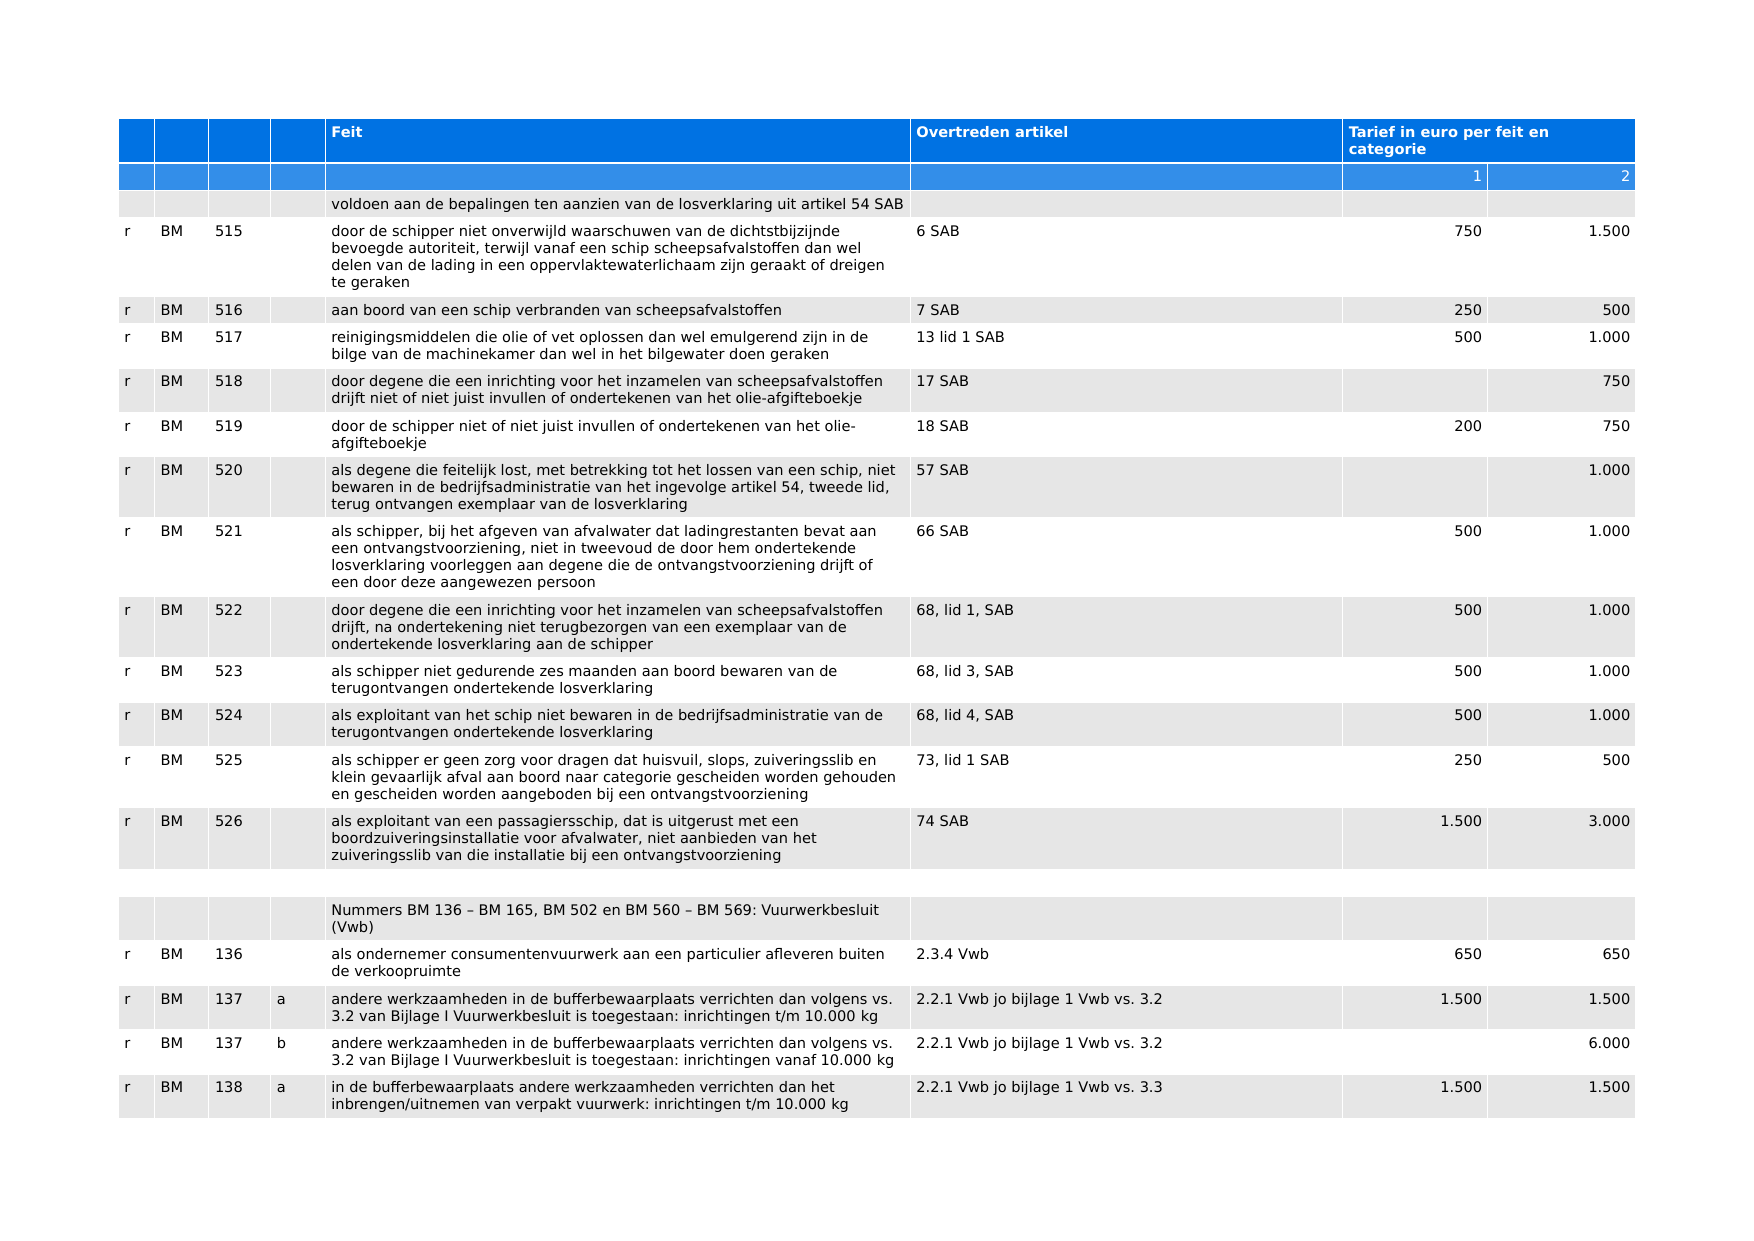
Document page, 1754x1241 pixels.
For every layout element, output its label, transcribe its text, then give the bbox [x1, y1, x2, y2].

table_cell [271, 413, 325, 456]
table_cell r [119, 597, 154, 657]
table_cell 521 [209, 519, 270, 596]
table_cell als exploitant van het schip niet bewaren in de bedrijfsadministratie van de terugontvangen ondertekende losverklaring [326, 703, 910, 746]
table_header [271, 119, 325, 162]
table_cell 518 [209, 369, 270, 412]
table_cell 68, lid 1, SAB [911, 597, 1342, 657]
table_cell 137 [209, 1030, 270, 1073]
table_cell door de schipper niet onverwijld waarschuwen van de dichtstbijzijnde bevoegde autoriteit, terwijl vanaf een schip scheepsafvalstoffen dan wel delen van de lading in een oppervlaktewaterlichaam zijn geraakt of dreigen te geraken [326, 218, 910, 296]
table_cell [155, 870, 208, 896]
table_cell [1488, 897, 1635, 940]
table_cell a [271, 1075, 325, 1118]
table_cell a [271, 986, 325, 1029]
table_cell BM [155, 369, 208, 412]
table_cell 526 [209, 808, 270, 869]
table_cell 523 [209, 658, 270, 702]
table_cell BM [155, 457, 208, 517]
table_cell r [119, 369, 154, 412]
table_cell [271, 324, 325, 367]
table_cell [155, 164, 208, 190]
table_cell 500 [1343, 324, 1487, 367]
table_cell 2.2.1 Vwb jo bijlage 1 Vwb vs. 3.2 [911, 986, 1342, 1029]
table_cell BM [155, 218, 208, 296]
table_cell 66 SAB [911, 519, 1342, 596]
table_cell [271, 808, 325, 869]
table_cell BM [155, 986, 208, 1029]
table_cell r [119, 1075, 154, 1118]
table_cell [209, 191, 270, 217]
table_cell 1.000 [1488, 457, 1635, 517]
table_cell 750 [1488, 369, 1635, 412]
table_cell [271, 218, 325, 296]
table_cell 1.000 [1488, 519, 1635, 596]
table_cell in de bufferbewaarplaats andere werkzaamheden verrichten dan het inbrengen/uitnemen van verpakt vuurwerk: inrichtingen t/m 10.000 kg [326, 1075, 910, 1118]
table_cell 136 [209, 941, 270, 985]
table_cell [271, 519, 325, 596]
table_cell BM [155, 413, 208, 456]
table_cell r [119, 941, 154, 985]
table_cell BM [155, 1030, 208, 1073]
table_cell [271, 703, 325, 746]
table_cell als degene die feitelijk lost, met betrekking tot het lossen van een schip, niet bewaren in de bedrijfsadministratie van het ingevolge artikel 54, tweede lid, terug ontvangen exemplaar van de losverklaring [326, 457, 910, 517]
table_cell 13 lid 1 SAB [911, 324, 1342, 367]
table_cell als ondernemer consumentenvuurwerk aan een particulier afleveren buiten de verkoopruimte [326, 941, 910, 985]
table_cell 2.2.1 Vwb jo bijlage 1 Vwb vs. 3.3 [911, 1075, 1342, 1118]
table_cell r [119, 986, 154, 1029]
table_cell door degene die een inrichting voor het inzamelen van scheepsafvalstoffen drijft, na ondertekening niet terugbezorgen van een exemplaar van de ondertekende losverklaring aan de schipper [326, 597, 910, 657]
table_cell aan boord van een schip verbranden van scheepsafvalstoffen [326, 297, 910, 323]
table_cell r [119, 218, 154, 296]
table_cell BM [155, 658, 208, 702]
table_cell door de schipper niet of niet juist invullen of ondertekenen van het olie-afgifteboekje [326, 413, 910, 456]
table_header [155, 119, 208, 162]
table_cell [209, 870, 270, 896]
table_cell BM [155, 519, 208, 596]
table_cell Nummers BM 136 – BM 165, BM 502 en BM 560 – BM 569: Vuurwerkbesluit (Vwb) [326, 897, 910, 940]
table_cell 68, lid 3, SAB [911, 658, 1342, 702]
table_cell andere werkzaamheden in de bufferbewaarplaats verrichten dan volgens vs. 3.2 van Bijlage I Vuurwerkbesluit is toegestaan: inrichtingen t/m 10.000 kg [326, 986, 910, 1029]
table_cell [271, 658, 325, 702]
table_cell BM [155, 703, 208, 746]
table_cell 18 SAB [911, 413, 1342, 456]
table_cell 7 SAB [911, 297, 1342, 323]
table_cell [119, 897, 154, 940]
table_cell [911, 191, 1342, 217]
table_cell 200 [1343, 413, 1487, 456]
table_cell 500 [1343, 658, 1487, 702]
table_cell r [119, 297, 154, 323]
table_cell 68, lid 4, SAB [911, 703, 1342, 746]
table_cell als schipper niet gedurende zes maanden aan boord bewaren van de terugontvangen ondertekende losverklaring [326, 658, 910, 702]
table_cell [155, 897, 208, 940]
table_cell 1.500 [1343, 1075, 1487, 1118]
table_cell [271, 369, 325, 412]
table_cell [271, 297, 325, 323]
table_cell [271, 597, 325, 657]
table_cell 250 [1343, 747, 1487, 807]
table_cell BM [155, 297, 208, 323]
table_cell 2.3.4 Vwb [911, 941, 1342, 985]
table_cell 1.000 [1488, 597, 1635, 657]
table_cell 1.000 [1488, 324, 1635, 367]
table_cell BM [155, 597, 208, 657]
table_cell [1343, 457, 1487, 517]
table_cell door degene die een inrichting voor het inzamelen van scheepsafvalstoffen drijft niet of niet juist invullen of ondertekenen van het olie-afgifteboekje [326, 369, 910, 412]
table_cell 522 [209, 597, 270, 657]
table_cell [271, 941, 325, 985]
table_cell 500 [1343, 597, 1487, 657]
table_cell andere werkzaamheden in de bufferbewaarplaats verrichten dan volgens vs. 3.2 van Bijlage I Vuurwerkbesluit is toegestaan: inrichtingen vanaf 10.000 kg [326, 1030, 910, 1073]
table_cell 2 [1488, 164, 1635, 190]
table_cell 138 [209, 1075, 270, 1118]
table_cell BM [155, 941, 208, 985]
table_cell 524 [209, 703, 270, 746]
table_cell 137 [209, 986, 270, 1029]
table_cell 74 SAB [911, 808, 1342, 869]
table_cell BM [155, 808, 208, 869]
table_header [209, 119, 270, 162]
table_cell r [119, 703, 154, 746]
table_cell 525 [209, 747, 270, 807]
table_cell 516 [209, 297, 270, 323]
table_cell r [119, 658, 154, 702]
table_cell als schipper, bij het afgeven van afvalwater dat ladingrestanten bevat aan een ontvangstvoorziening, niet in tweevoud de door hem ondertekende losverklaring voorleggen aan degene die de ontvangstvoorziening drijft of een door deze aangewezen persoon [326, 519, 910, 596]
table_cell 500 [1488, 747, 1635, 807]
table_header Tarief in euro per feit en categorie [1343, 119, 1635, 162]
table_cell [271, 164, 325, 190]
table_header [119, 119, 154, 162]
table_cell 1.500 [1488, 986, 1635, 1029]
table_cell [271, 457, 325, 517]
table_cell 1.500 [1343, 808, 1487, 869]
table_cell [155, 191, 208, 217]
table_cell r [119, 519, 154, 596]
table_cell 1 [1343, 164, 1487, 190]
table_cell 3.000 [1488, 808, 1635, 869]
table_cell 650 [1488, 941, 1635, 985]
table_cell [1488, 870, 1635, 896]
table_cell 250 [1343, 297, 1487, 323]
table_cell 6.000 [1488, 1030, 1635, 1073]
table_cell 500 [1343, 519, 1487, 596]
table_cell [119, 870, 154, 896]
table_cell 17 SAB [911, 369, 1342, 412]
table_cell 6 SAB [911, 218, 1342, 296]
table_header Overtreden artikel [911, 119, 1342, 162]
table_cell BM [155, 1075, 208, 1118]
table_cell [911, 870, 1342, 896]
table_cell [119, 164, 154, 190]
table_cell 1.000 [1488, 658, 1635, 702]
table_cell 520 [209, 457, 270, 517]
table_cell 515 [209, 218, 270, 296]
table_cell 500 [1343, 703, 1487, 746]
table_cell als exploitant van een passagiersschip, dat is uitgerust met een boordzuiveringsinstallatie voor afvalwater, niet aanbieden van het zuiveringsslib van die installatie bij een ontvangstvoorziening [326, 808, 910, 869]
table_cell 750 [1343, 218, 1487, 296]
table_cell 1.500 [1343, 986, 1487, 1029]
table_cell [1488, 191, 1635, 217]
table_cell r [119, 1030, 154, 1073]
table_cell voldoen aan de bepalingen ten aanzien van de losverklaring uit artikel 54 SAB [326, 191, 910, 217]
table_cell [1343, 1030, 1487, 1073]
table_cell 500 [1488, 297, 1635, 323]
table_cell [1343, 897, 1487, 940]
table_cell r [119, 457, 154, 517]
table_cell [326, 164, 910, 190]
table_cell [911, 897, 1342, 940]
table_cell [1343, 191, 1487, 217]
table_cell r [119, 808, 154, 869]
table_cell 517 [209, 324, 270, 367]
table_cell [326, 870, 910, 896]
table_cell als schipper er geen zorg voor dragen dat huisvuil, slops, zuiveringsslib en klein gevaarlijk afval aan boord naar categorie gescheiden worden gehouden en gescheiden worden aangeboden bij een ontvangstvoorziening [326, 747, 910, 807]
table_cell [209, 897, 270, 940]
table_cell 1.500 [1488, 218, 1635, 296]
table_cell 1.500 [1488, 1075, 1635, 1118]
table_cell 57 SAB [911, 457, 1342, 517]
table_cell [1343, 369, 1487, 412]
table_cell reinigingsmiddelen die olie of vet oplossen dan wel emulgerend zijn in de bilge van de machinekamer dan wel in het bilgewater doen geraken [326, 324, 910, 367]
table_cell [271, 191, 325, 217]
table_cell [119, 191, 154, 217]
table_cell [209, 164, 270, 190]
table_cell 73, lid 1 SAB [911, 747, 1342, 807]
table_cell BM [155, 747, 208, 807]
table_cell 650 [1343, 941, 1487, 985]
table_header Feit [326, 119, 910, 162]
table_cell b [271, 1030, 325, 1073]
table_cell r [119, 413, 154, 456]
table_cell r [119, 747, 154, 807]
table_cell r [119, 324, 154, 367]
table_cell [911, 164, 1342, 190]
table_cell [271, 870, 325, 896]
table_cell BM [155, 324, 208, 367]
table_cell 519 [209, 413, 270, 456]
table_cell 750 [1488, 413, 1635, 456]
table_cell 1.000 [1488, 703, 1635, 746]
table_cell 2.2.1 Vwb jo bijlage 1 Vwb vs. 3.2 [911, 1030, 1342, 1073]
table_cell [271, 747, 325, 807]
table_cell [271, 897, 325, 940]
table_cell [1343, 870, 1487, 896]
